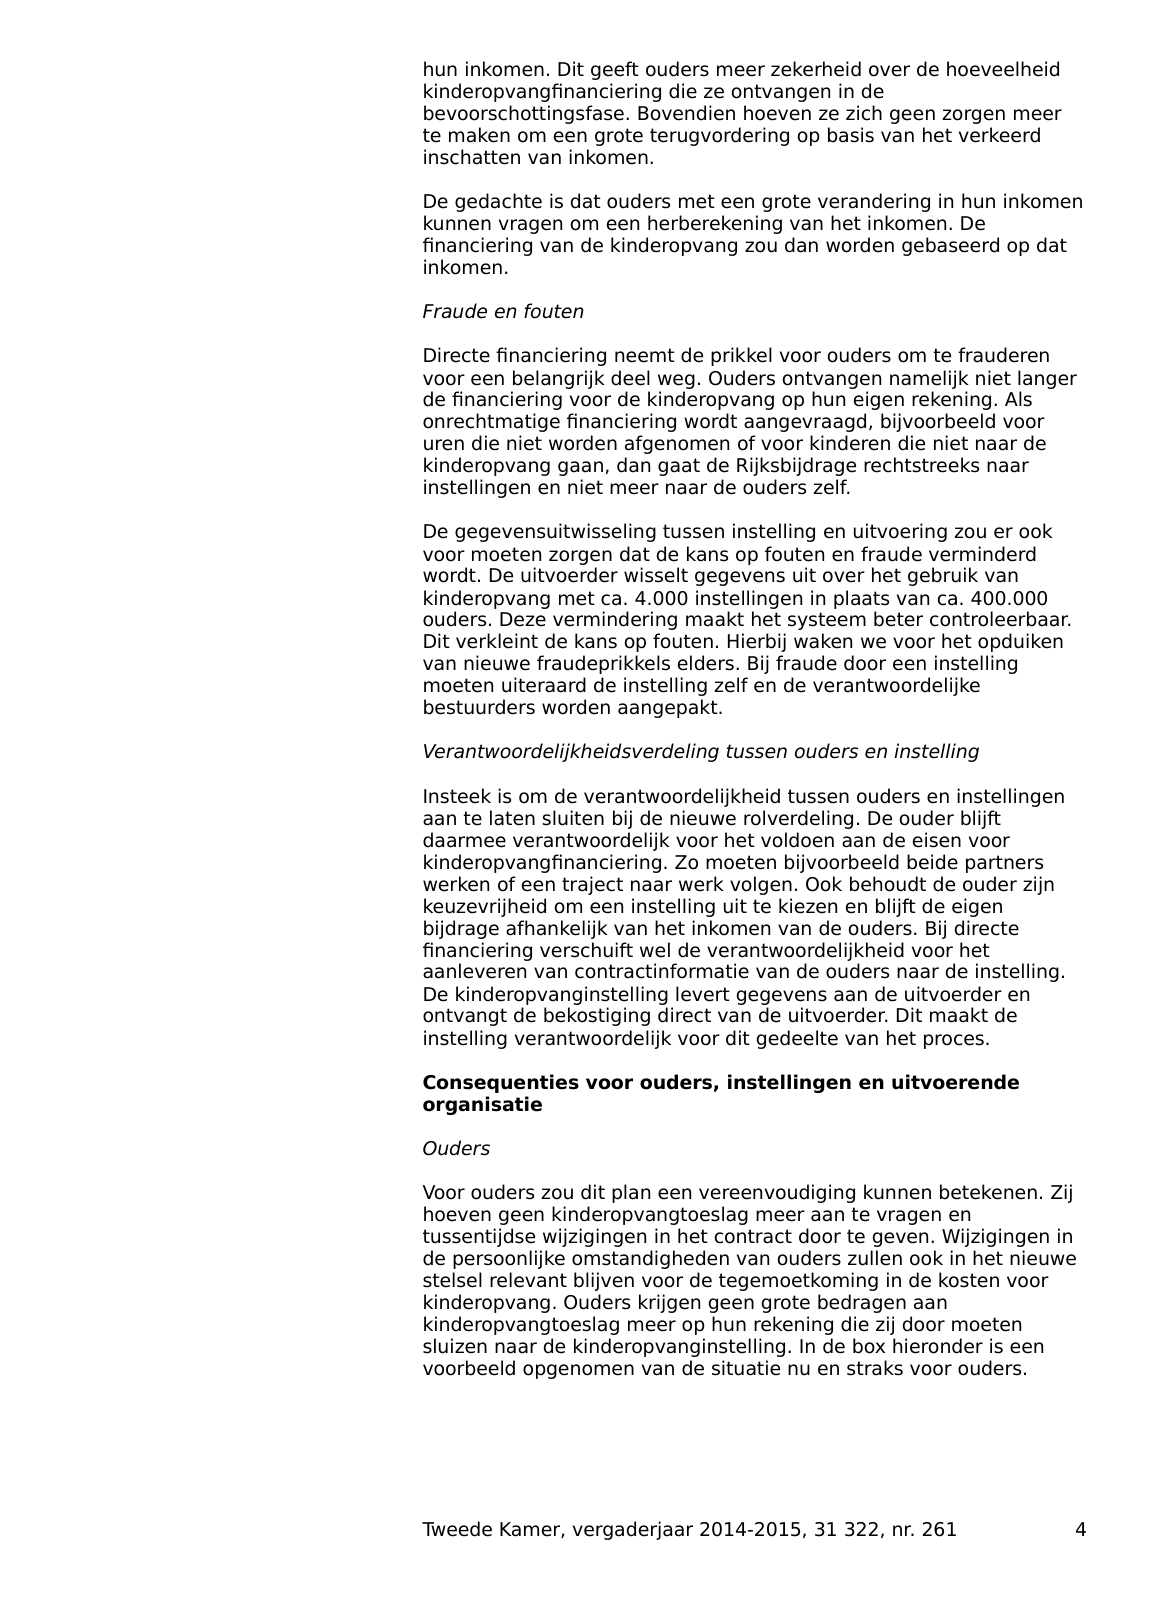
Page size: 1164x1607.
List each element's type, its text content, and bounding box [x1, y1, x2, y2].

text Directe financiering neemt de prikkel voor ouders om te frauderen voor een belangrijk deel weg. Ouders ontvangen namelijk niet langer de financiering voor de kinderopvang op hun eigen rekening. Als onrechtmatige financiering wordt aangevraagd, bijvoorbeeld voor uren die niet worden afgenomen of voor kinderen die niet naar de kinderopvang gaan, dan gaat de Rijksbijdrage rechtstreeks naar instellingen en niet meer naar de ouders zelf. [422, 345, 1087, 499]
text De gedachte is dat ouders met een grote verandering in hun inkomen kunnen vragen om een herberekening van het inkomen. De financiering van de kinderopvang zou dan worden gebaseerd op dat inkomen. [422, 191, 1087, 279]
text hun inkomen. Dit geeft ouders meer zekerheid over de hoeveelheid kinderopvangfinanciering die ze ontvangen in de bevoorschottingsfase. Bovendien hoeven ze zich geen zorgen meer te maken om een grote terugvordering op basis van het verkeerd inschatten van inkomen. [422, 59, 1087, 169]
text Insteek is om de verantwoordelijkheid tussen ouders en instellingen aan te laten sluiten bij de nieuwe rolverdeling. De ouder blijft daarmee verantwoordelijk voor het voldoen aan de eisen voor kinderopvangfinanciering. Zo moeten bijvoorbeeld beide partners werken of een traject naar werk volgen. Ook behoudt de ouder zijn keuzevrijheid om een instelling uit te kiezen en blijft de eigen bijdrage afhankelijk van het inkomen van de ouders. Bij directe financiering verschuift wel de verantwoordelijkheid voor het aanleveren van contractinformatie van de ouders naar de instelling. De kinderopvanginstelling levert gegevens aan de uitvoerder en ontvangt de bekostiging direct van de uitvoerder. Dit maakt de instelling verantwoordelijk voor dit gedeelte van het proces. [422, 786, 1087, 1049]
text Voor ouders zou dit plan een vereenvoudiging kunnen betekenen. Zij hoeven geen kinderopvangtoeslag meer aan te vragen en tussentijdse wijzigingen in het contract door te geven. Wijzigingen in de persoonlijke omstandigheden van ouders zullen ook in het nieuwe stelsel relevant blijven voor de tegemoetkoming in de kosten voor kinderopvang. Ouders krijgen geen grote bedragen aan kinderopvangtoeslag meer op hun rekening die zij door moeten sluizen naar de kinderopvanginstelling. In de box hieronder is een voorbeeld opgenomen van de situatie nu en straks voor ouders. [422, 1182, 1087, 1380]
subtitle Ouders [422, 1138, 1087, 1160]
subtitle Verantwoordelijkheidsverdeling tussen ouders en instelling [422, 741, 1087, 763]
text De gegevensuitwisseling tussen instelling en uitvoering zou er ook voor moeten zorgen dat de kans op fouten en fraude verminderd wordt. De uitvoerder wisselt gegevens uit over het gebruik van kinderopvang met ca. 4.000 instellingen in plaats van ca. 400.000 ouders. Deze vermindering maakt het systeem beter controleerbaar. Dit verkleint de kans op fouten. Hierbij waken we voor het opduiken van nieuwe fraudeprikkels elders. Bij fraude door een instelling moeten uiteraard de instelling zelf en de verantwoordelijke bestuurders worden aangepakt. [422, 521, 1087, 719]
subtitle Fraude en fouten [422, 301, 1087, 323]
subtitle Consequenties voor ouders, instellingen en uitvoerende organisatie [422, 1072, 1087, 1116]
